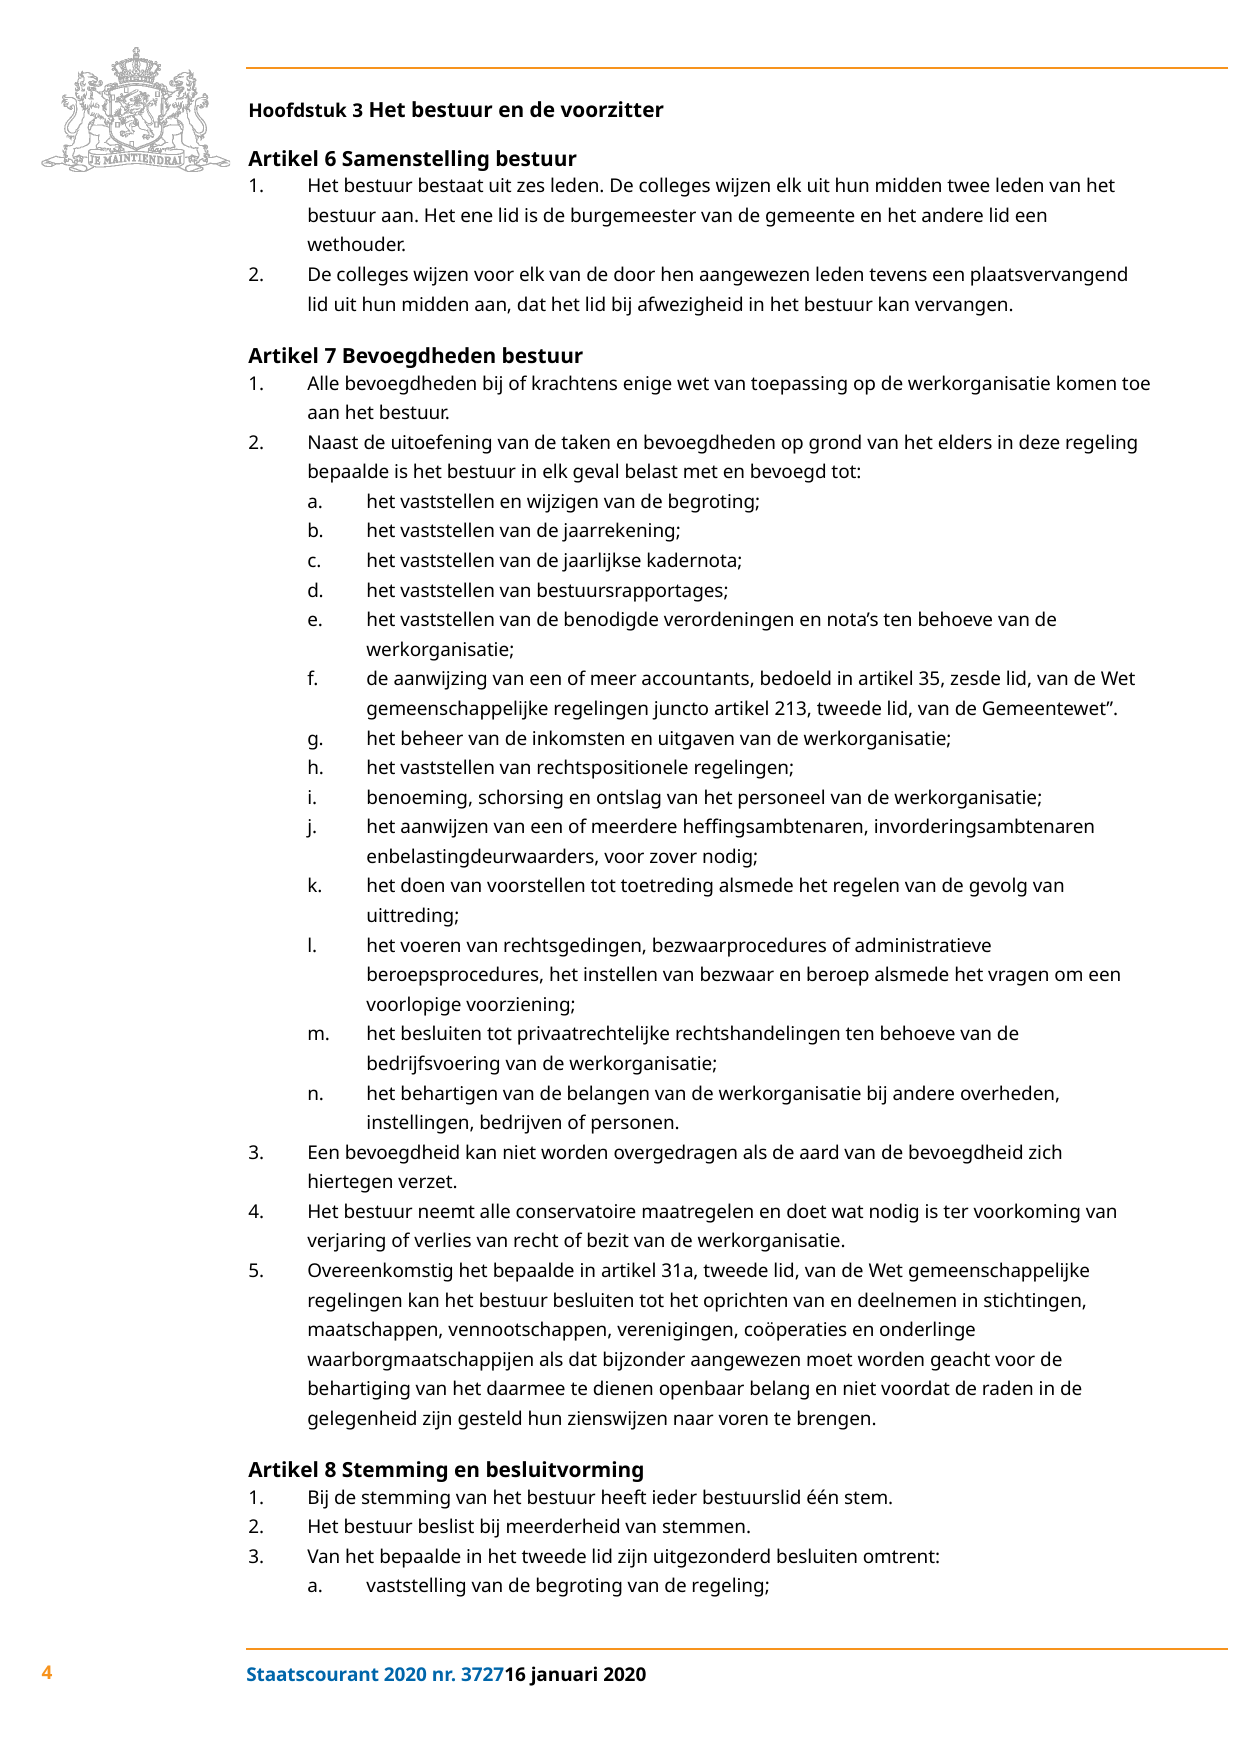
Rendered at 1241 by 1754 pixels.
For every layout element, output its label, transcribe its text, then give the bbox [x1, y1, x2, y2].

list Het bestuur bestaat uit zes leden. De colleges wijzen elk uit hun midden twee leden van het bestuur aan. Het ene lid is de burgemeester van de gemeente en het andere lid een wethouder. [248, 172, 1152, 257]
text Hoofdstuk 3 Het bestuur en de voorzitter [248, 95, 1152, 123]
text Artikel 8 Stemming en besluitvorming [248, 1456, 1152, 1484]
list Alle bevoegdheden bij of krachtens enige wet van toepassing op de werkorganisatie komen toe aan het bestuur. [248, 370, 1152, 425]
picture [41, 47, 231, 172]
list vaststelling van de begroting van de regeling; [307, 1573, 1152, 1598]
text Artikel 7 Bevoegdheden bestuur [248, 341, 1152, 370]
list het beheer van de inkomsten en uitgaven van de werkorganisatie; [307, 725, 1152, 750]
text Artikel 6 Samenstelling bestuur [248, 144, 1152, 172]
list De colleges wijzen voor elk van de door hen aangewezen leden tevens een plaatsvervangend lid uit hun midden aan, dat het lid bij afwezigheid in het bestuur kan vervangen. [248, 261, 1152, 317]
list het vaststellen van de jaarrekening; [307, 518, 1152, 543]
list het vaststellen van rechtspositionele regelingen; [307, 754, 1152, 780]
list het vaststellen van de jaarlijkse kadernota; [307, 547, 1152, 573]
list benoeming, schorsing en ontslag van het personeel van de werkorganisatie; [307, 784, 1152, 809]
list het aanwijzen van een of meerdere heffingsambtenaren, invorderingsambtenaren enbelastingdeurwaarders, voor zover nodig; [307, 813, 1152, 869]
list Een bevoegdheid kan niet worden overgedragen als de aard van de bevoegdheid zich hiertegen verzet. [248, 1139, 1152, 1194]
list Bij de stemming van het bestuur heeft ieder bestuurslid één stem. [248, 1484, 1152, 1510]
list het vaststellen van bestuursrapportages; [307, 577, 1152, 602]
list Overeenkomstig het bepaalde in artikel 31a, tweede lid, van de Wet gemeenschappelijke regelingen kan het bestuur besluiten tot het oprichten van en deelnemen in stichtingen, maatschappen, vennootschappen, verenigingen, coöperaties en onderlinge waarborgmaatschappijen als dat bijzonder aangewezen moet worden geacht voor de behartiging van het daarmee te dienen openbaar belang en niet voordat de raden in de gelegenheid zijn gesteld hun zienswijzen naar voren te brengen. [248, 1257, 1152, 1431]
list het vaststellen van de benodigde verordeningen en nota’s ten behoeve van de werkorganisatie; [307, 606, 1152, 662]
list Het bestuur neemt alle conservatoire maatregelen en doet wat nodig is ter voorkoming van verjaring of verlies van recht of bezit van de werkorganisatie. [248, 1198, 1152, 1253]
list het behartigen van de belangen van de werkorganisatie bij andere overheden, instellingen, bedrijven of personen. [307, 1080, 1152, 1135]
list Van het bepaalde in het tweede lid zijn uitgezonderd besluiten omtrent: [248, 1543, 1152, 1569]
list het vaststellen en wijzigen van de begroting; [307, 488, 1152, 514]
list Naast de uitoefening van de taken en bevoegdheden op grond van het elders in deze regeling bepaalde is het bestuur in elk geval belast met en bevoegd tot: [248, 429, 1152, 484]
list het doen van voorstellen tot toetreding alsmede het regelen van de gevolg van uittreding; [307, 873, 1152, 928]
list het besluiten tot privaatrechtelijke rechtshandelingen ten behoeve van de bedrijfsvoering van de werkorganisatie; [307, 1021, 1152, 1076]
list het voeren van rechtsgedingen, bezwaarprocedures of administratieve beroepsprocedures, het instellen van bezwaar en beroep alsmede het vragen om een voorlopige voorziening; [307, 932, 1152, 1017]
list de aanwijzing van een of meer accountants, bedoeld in artikel 35, zesde lid, van de Wet gemeenschappelijke regelingen juncto artikel 213, tweede lid, van de Gemeentewet”. [307, 666, 1152, 721]
list Het bestuur beslist bij meerderheid van stemmen. [248, 1513, 1152, 1539]
